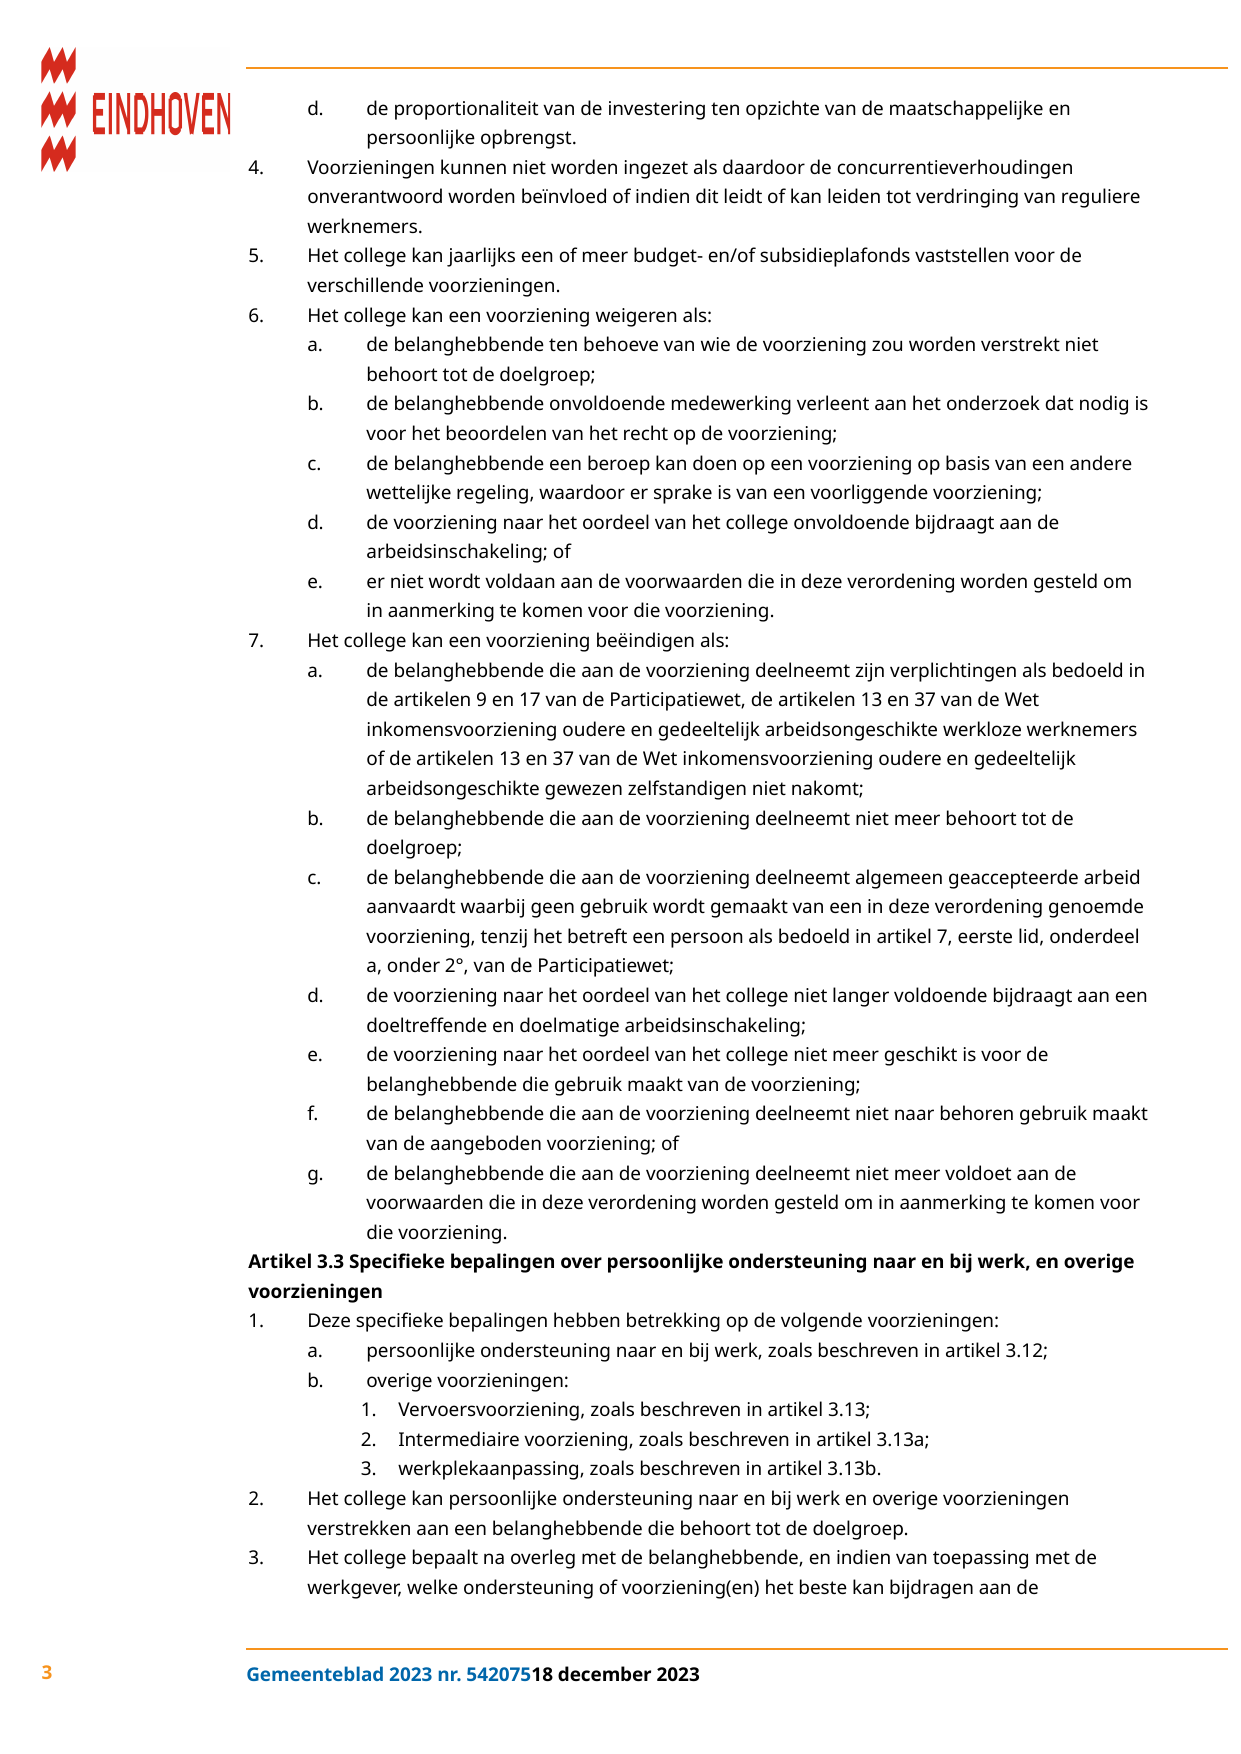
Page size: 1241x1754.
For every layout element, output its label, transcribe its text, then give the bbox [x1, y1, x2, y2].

list Voorzieningen kunnen niet worden ingezet als daardoor de concurrentieverhoudingen onverantwoord worden beïnvloed of indien dit leidt of kan leiden tot verdringing van reguliere werknemers. [248, 154, 1152, 239]
list Intermediaire voorziening, zoals beschreven in artikel 3.13a; [361, 1426, 1152, 1452]
list overige voorzieningen: [307, 1367, 1152, 1393]
list de voorziening naar het oordeel van het college niet meer geschikt is voor de belanghebbende die gebruik maakt van de voorziening; [307, 1041, 1152, 1097]
text Artikel 3.3 Specifieke bepalingen over persoonlijke ondersteuning naar en bij werk, en overige voorzieningen [248, 1248, 1152, 1304]
list de belanghebbende die aan de voorziening deelneemt niet naar behoren gebruik maakt van de aangeboden voorziening; of [307, 1101, 1152, 1156]
list persoonlijke ondersteuning naar en bij werk, zoals beschreven in artikel 3.12; [307, 1337, 1152, 1363]
list Het college kan een voorziening beëindigen als: [248, 627, 1152, 653]
list de voorziening naar het oordeel van het college onvoldoende bijdraagt aan de arbeidsinschakeling; of [307, 509, 1152, 564]
list Vervoersvoorziening, zoals beschreven in artikel 3.13; [361, 1396, 1152, 1422]
list Het college kan jaarlijks een of meer budget- en/of subsidieplafonds vaststellen voor de verschillende voorzieningen. [248, 243, 1152, 298]
list er niet wordt voldaan aan de voorwaarden die in deze verordening worden gesteld om in aanmerking te komen voor die voorziening. [307, 568, 1152, 623]
list de belanghebbende die aan de voorziening deelneemt niet meer voldoet aan de voorwaarden die in deze verordening worden gesteld om in aanmerking te komen voor die voorziening. [307, 1160, 1152, 1245]
list de belanghebbende onvoldoende medewerking verleent aan het onderzoek dat nodig is voor het beoordelen van het recht op de voorziening; [307, 391, 1152, 446]
list de belanghebbende een beroep kan doen op een voorziening op basis van een andere wettelijke regeling, waardoor er sprake is van een voorliggende voorziening; [307, 450, 1152, 505]
list Het college bepaalt na overleg met de belanghebbende, en indien van toepassing met de werkgever, welke ondersteuning of voorziening(en) het beste kan bijdragen aan de [248, 1544, 1152, 1600]
list de belanghebbende ten behoeve van wie de voorziening zou worden verstrekt niet behoort tot de doelgroep; [307, 331, 1152, 387]
list de belanghebbende die aan de voorziening deelneemt niet meer behoort tot de doelgroep; [307, 805, 1152, 860]
list de voorziening naar het oordeel van het college niet langer voldoende bijdraagt aan een doeltreffende en doelmatige arbeidsinschakeling; [307, 982, 1152, 1038]
list werkplekaanpassing, zoals beschreven in artikel 3.13b. [361, 1456, 1152, 1481]
list Het college kan persoonlijke ondersteuning naar en bij werk en overige voorzieningen verstrekken aan een belanghebbende die behoort tot de doelgroep. [248, 1485, 1152, 1541]
list de belanghebbende die aan de voorziening deelneemt algemeen geaccepteerde arbeid aanvaardt waarbij geen gebruik wordt gemaakt van een in deze verordening genoemde voorziening, tenzij het betreft een persoon als bedoeld in artikel 7, eerste lid, onderdeel a, onder 2°, van de Participatiewet; [307, 864, 1152, 978]
list de proportionaliteit van de investering ten opzichte van de maatschappelijke en persoonlijke opbrengst. [307, 95, 1152, 150]
list Het college kan een voorziening weigeren als: [248, 302, 1152, 328]
list de belanghebbende die aan de voorziening deelneemt zijn verplichtingen als bedoeld in de artikelen 9 en 17 van de Participatiewet, de artikelen 13 en 37 van de Wet inkomensvoorziening oudere en gedeeltelijk arbeidsongeschikte werkloze werknemers of de artikelen 13 en 37 van de Wet inkomensvoorziening oudere en gedeeltelijk arbeidsongeschikte gewezen zelfstandigen niet nakomt; [307, 657, 1152, 801]
picture [41, 47, 231, 172]
list Deze specifieke bepalingen hebben betrekking op de volgende voorzieningen: [248, 1308, 1152, 1333]
